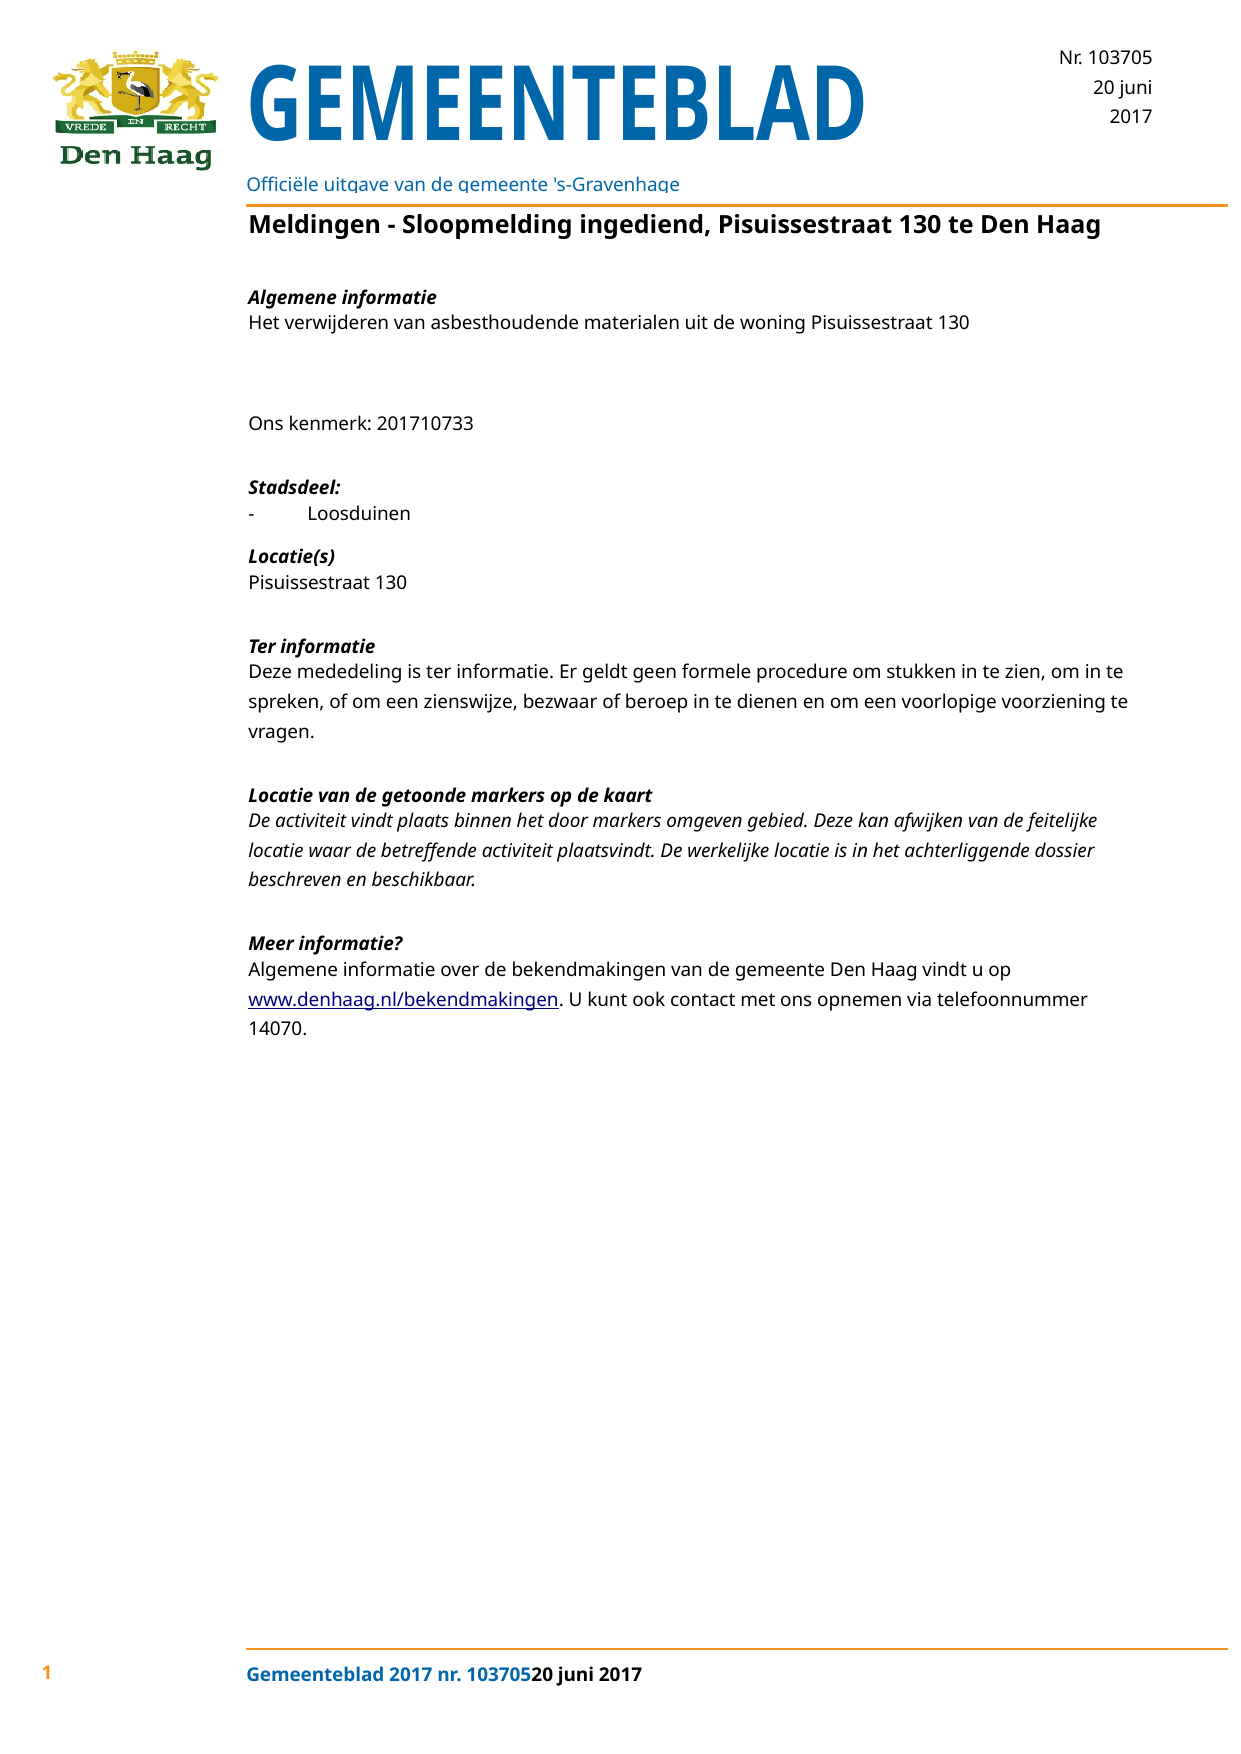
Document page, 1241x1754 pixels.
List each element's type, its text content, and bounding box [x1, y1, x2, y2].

text Ter informatie [248, 633, 1152, 659]
text Meldingen - Sloopmelding ingediend, Pisuissestraat 130 te Den Haag [248, 207, 1152, 241]
text Locatie van de getoonde markers op de kaart [248, 782, 1152, 807]
text De activiteit vindt plaats binnen het door markers omgeven gebied. Deze kan afwijken van de feitelijke locatie waar de betreffende activiteit plaatsvindt. De werkelijke locatie is in het achterliggende dossier beschreven en beschikbaar. [248, 807, 1152, 892]
text Deze mededeling is ter informatie. Er geldt geen formele procedure om stukken in te zien, om in te spreken, of om een zienswijze, bezwaar of beroep in te dienen en om een voorlopige voorziening te vragen. [248, 659, 1152, 743]
text Pisuissestraat 130 [248, 569, 1152, 595]
text Stadsdeel: [248, 474, 1152, 500]
text Meer informatie? [248, 931, 1152, 956]
text Algemene informatie [248, 284, 1152, 309]
picture [41, 47, 231, 172]
text Het verwijderen van asbesthoudende materialen uit de woning Pisuissestraat 130 [248, 309, 1152, 335]
text Algemene informatie over de bekendmakingen van de gemeente Den Haag vindt u op www.denhaag.nl/bekendmakingen. U kunt ook contact met ons opnemen via telefoonnummer 14070. [248, 956, 1152, 1041]
text Ons kenmerk: 201710733 [248, 410, 1152, 436]
list Loosduinen [248, 500, 1152, 526]
text Locatie(s) [248, 543, 1152, 569]
